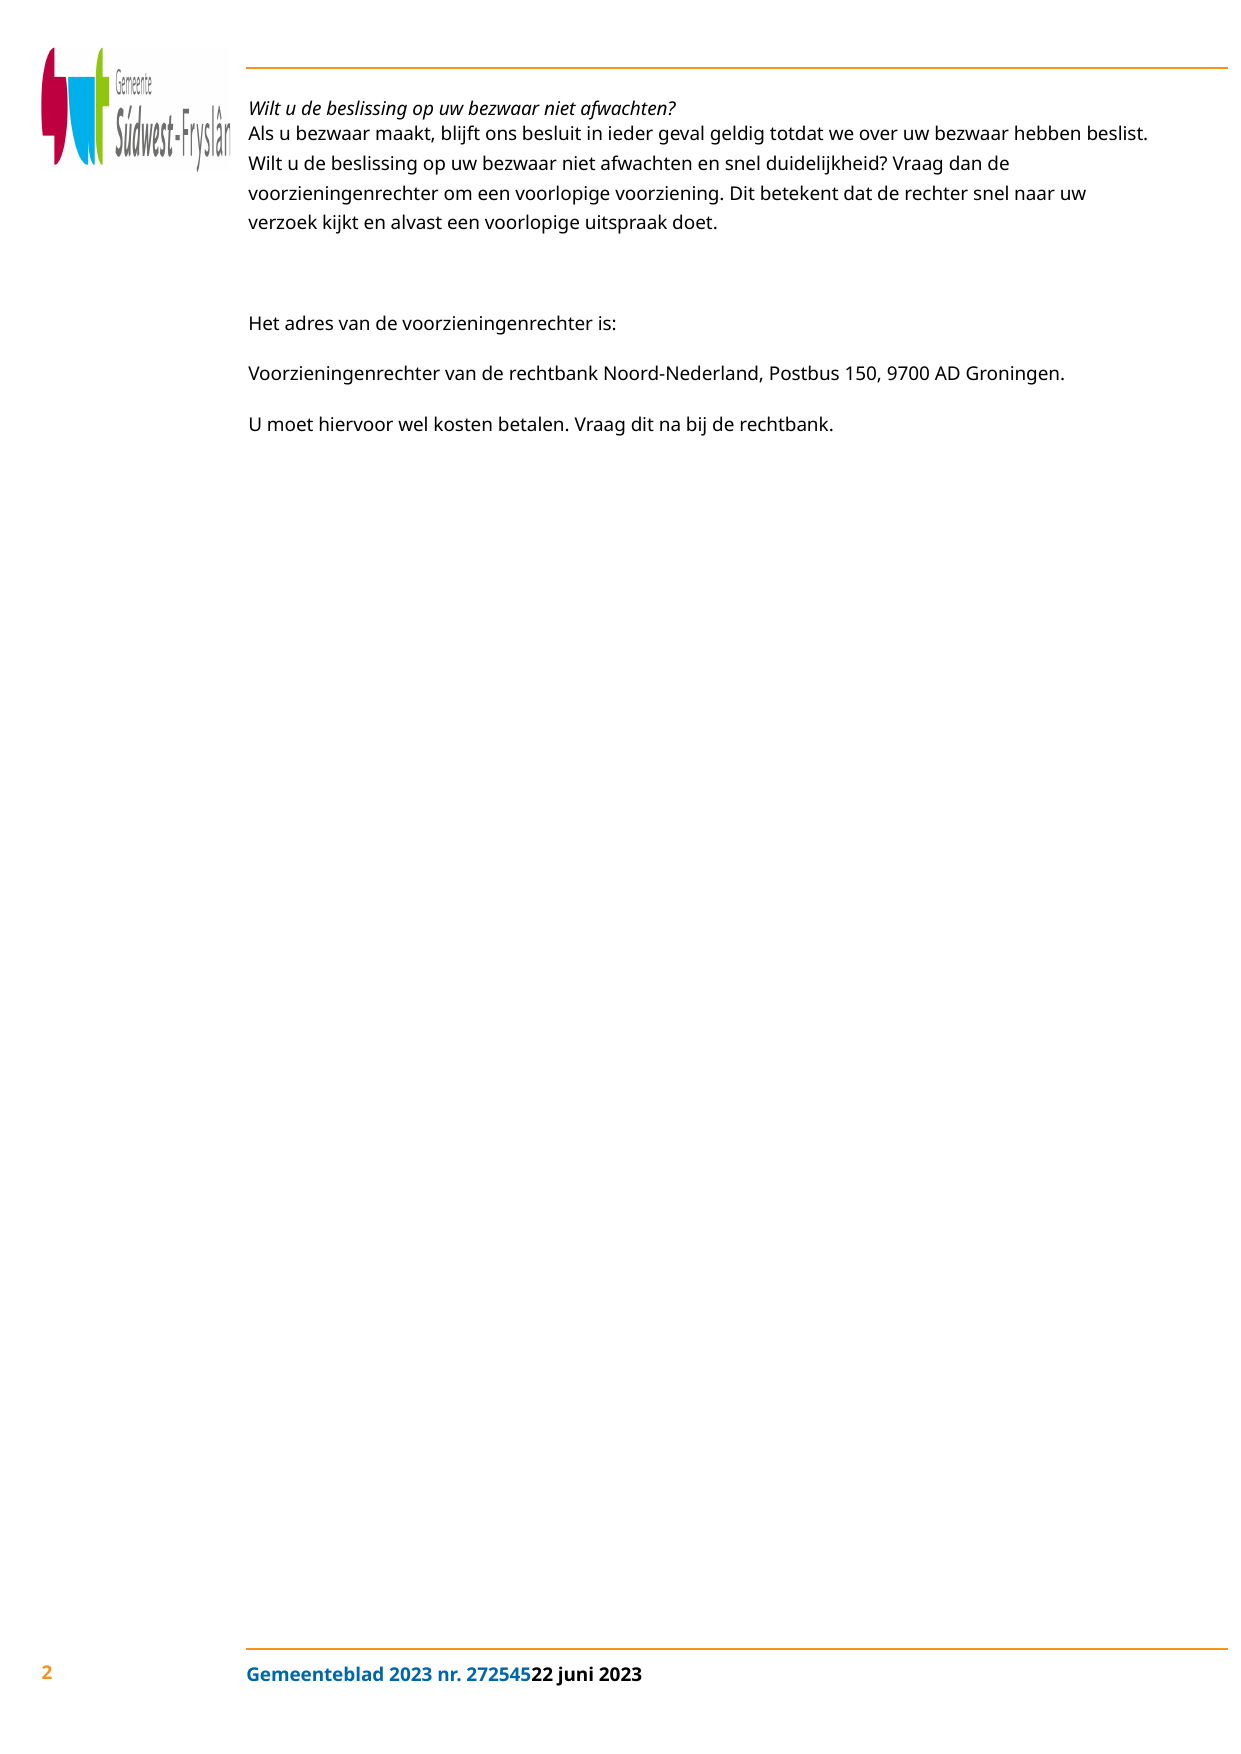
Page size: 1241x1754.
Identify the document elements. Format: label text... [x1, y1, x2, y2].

text Wilt u de beslissing op uw bezwaar niet afwachten? [248, 95, 1152, 121]
text U moet hiervoor wel kosten betalen. Vraag dit na bij de rechtbank. [248, 411, 1152, 437]
text Voorzieningenrechter van de rechtbank Noord-Nederland, Postbus 150, 9700 AD Groningen. [248, 361, 1152, 386]
text Het adres van de voorzieningenrechter is: [248, 310, 1152, 336]
picture [41, 47, 231, 172]
text Als u bezwaar maakt, blijft ons besluit in ieder geval geldig totdat we over uw bezwaar hebben beslist. Wilt u de beslissing op uw bezwaar niet afwachten en snel duidelijkheid? Vraag dan de voorzieningenrechter om een voorlopige voorziening. Dit betekent dat de rechter snel naar uw verzoek kijkt en alvast een voorlopige uitspraak doet. [248, 121, 1152, 235]
